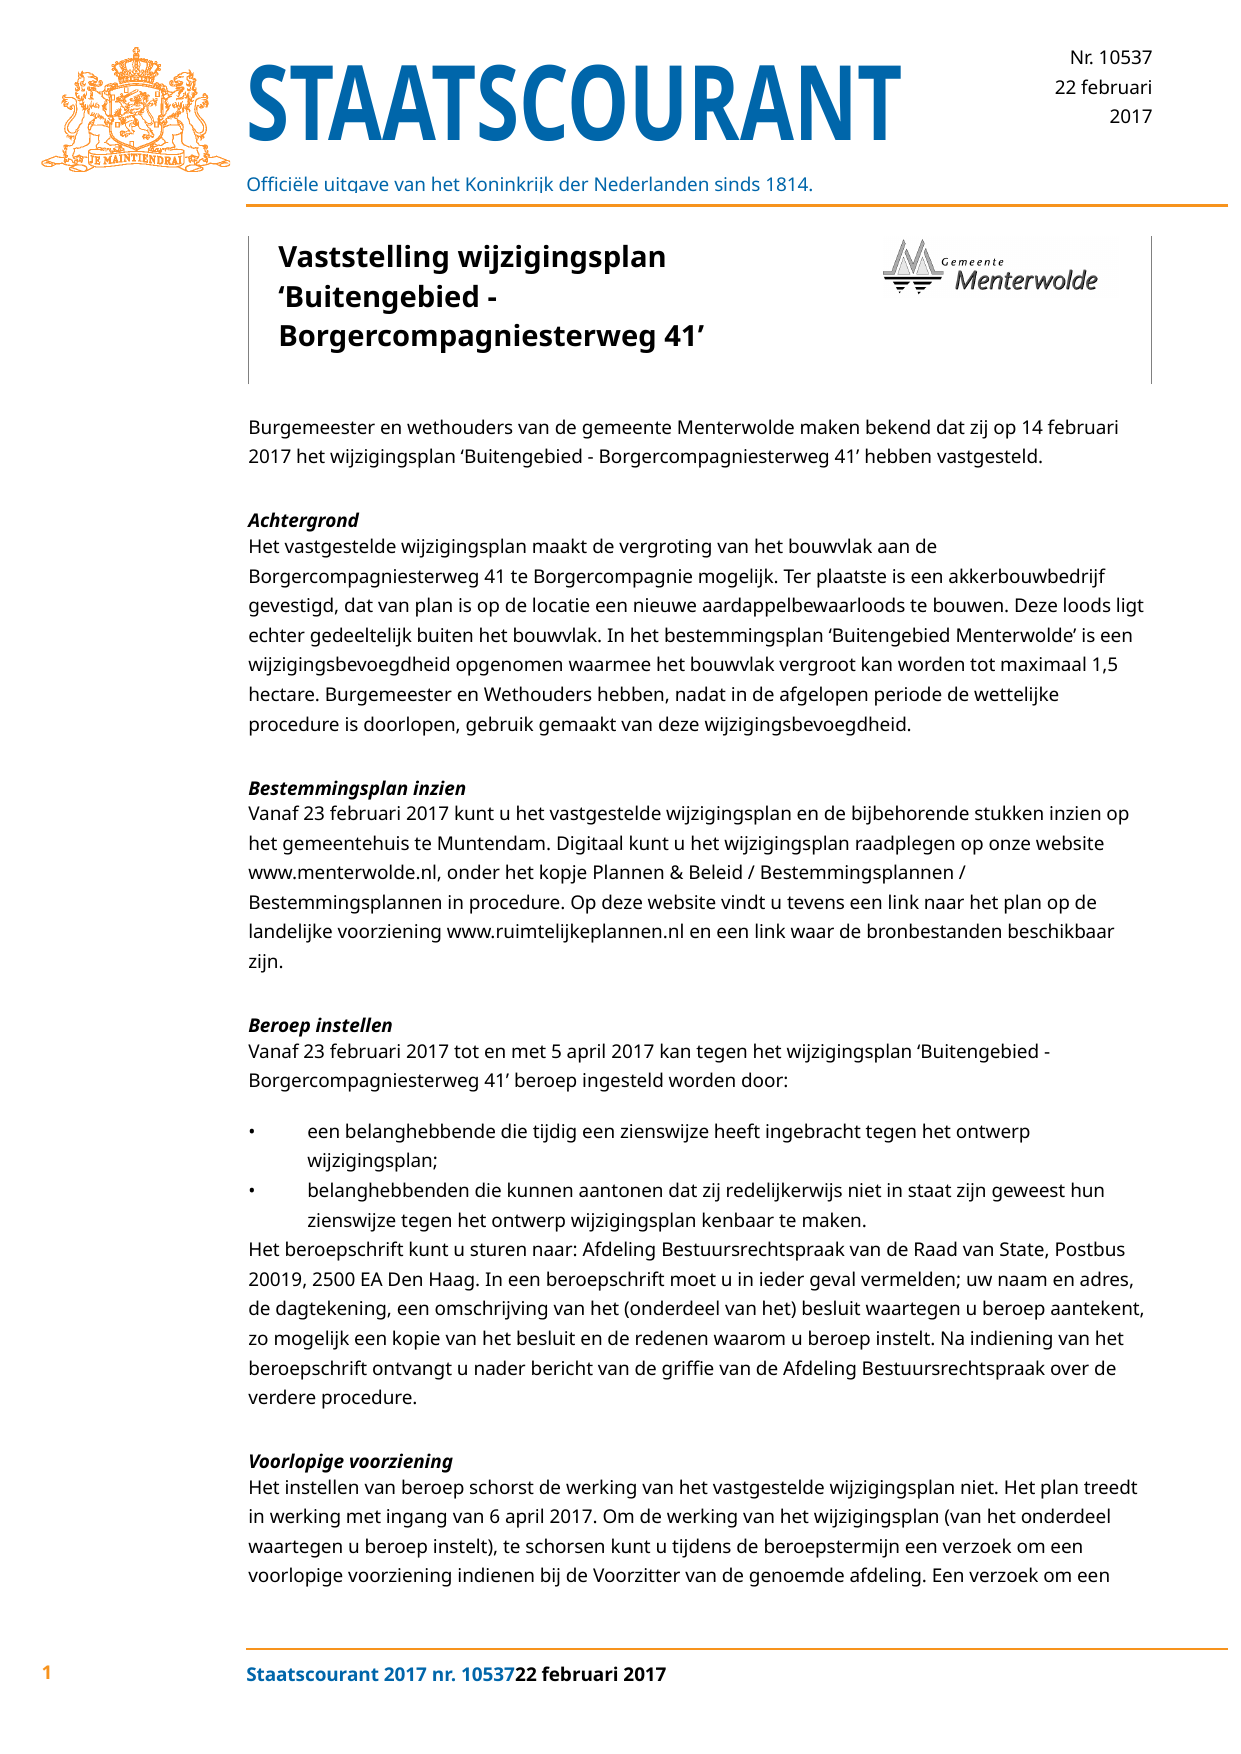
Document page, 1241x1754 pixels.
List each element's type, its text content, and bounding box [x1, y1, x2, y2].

text Beroep instellen [248, 1012, 1152, 1038]
text Het instellen van beroep schorst de werking van het vastgestelde wijzigingsplan niet. Het plan treedt in werking met ingang van 6 april 2017. Om de werking van het wijzigingsplan (van het onderdeel waartegen u beroep instelt), te schorsen kunt u tijdens de beroepstermijn een verzoek om een voorlopige voorziening indienen bij de Voorzitter van de genoemde afdeling. Een verzoek om een [248, 1474, 1152, 1588]
text Burgemeester en wethouders van de gemeente Menterwolde maken bekend dat zij op 14 februari 2017 het wijzigingsplan ‘Buitengebied - Borgercompagniesterweg 41’ hebben vastgesteld. [248, 414, 1152, 469]
text Vanaf 23 februari 2017 tot en met 5 april 2017 kan tegen het wijzigingsplan ‘Buitengebied - Borgercompagniesterweg 41’ beroep ingesteld worden door: [248, 1038, 1152, 1093]
picture [882, 236, 1119, 298]
list belanghebbenden die kunnen aantonen dat zij redelijkerwijs niet in staat zijn geweest hun zienswijze tegen het ontwerp wijzigingsplan kenbaar te maken. [248, 1177, 1152, 1232]
text Vanaf 23 februari 2017 kunt u het vastgestelde wijzigingsplan en de bijbehorende stukken inzien op het gemeentehuis te Muntendam. Digitaal kunt u het wijzigingsplan raadplegen op onze website www.menterwolde.nl, onder het kopje Plannen & Beleid / Bestemmingsplannen / Bestemmingsplannen in procedure. Op deze website vindt u tevens een link naar het plan op de landelijke voorziening www.ruimtelijkeplannen.nl en een link waar de bronbestanden beschikbaar zijn. [248, 800, 1152, 974]
text Het vastgestelde wijzigingsplan maakt de vergroting van het bouwvlak aan de Borgercompagniesterweg 41 te Borgercompagnie mogelijk. Ter plaatste is een akkerbouwbedrijf gevestigd, dat van plan is op de locatie een nieuwe aardappelbewaarloods te bouwen. Deze loods ligt echter gedeeltelijk buiten het bouwvlak. In het bestemmingsplan ‘Buitengebied Menterwolde’ is een wijzigingsbevoegdheid opgenomen waarmee het bouwvlak vergroot kan worden tot maximaal 1,5 hectare. Burgemeester en Wethouders hebben, nadat in de afgelopen periode de wettelijke procedure is doorlopen, gebruik gemaakt van deze wijzigingsbevoegdheid. [248, 533, 1152, 736]
text Het beroepschrift kunt u sturen naar: Afdeling Bestuursrechtspraak van de Raad van State, Postbus 20019, 2500 EA Den Haag. In een beroepschrift moet u in ieder geval vermelden; uw naam en adres, de dagtekening, een omschrijving van het (onderdeel van het) besluit waartegen u beroep aantekent, zo mogelijk een kopie van het besluit en de redenen waarom u beroep instelt. Na indiening van het beroepschrift ontvangt u nader bericht van de griffie van de Afdeling Bestuursrechtspraak over de verdere procedure. [248, 1236, 1152, 1410]
text Voorlopige voorziening [248, 1448, 1152, 1474]
picture [41, 47, 231, 172]
text Achtergrond [248, 507, 1152, 533]
table_header Vaststelling wijzigingsplan ‘Buitengebied - Borgercompagniesterweg 41’ [249, 236, 850, 384]
table_header [850, 236, 1151, 384]
list een belanghebbende die tijdig een zienswijze heeft ingebracht tegen het ontwerp wijzigingsplan; [248, 1118, 1152, 1173]
text Bestemmingsplan inzien [248, 775, 1152, 800]
